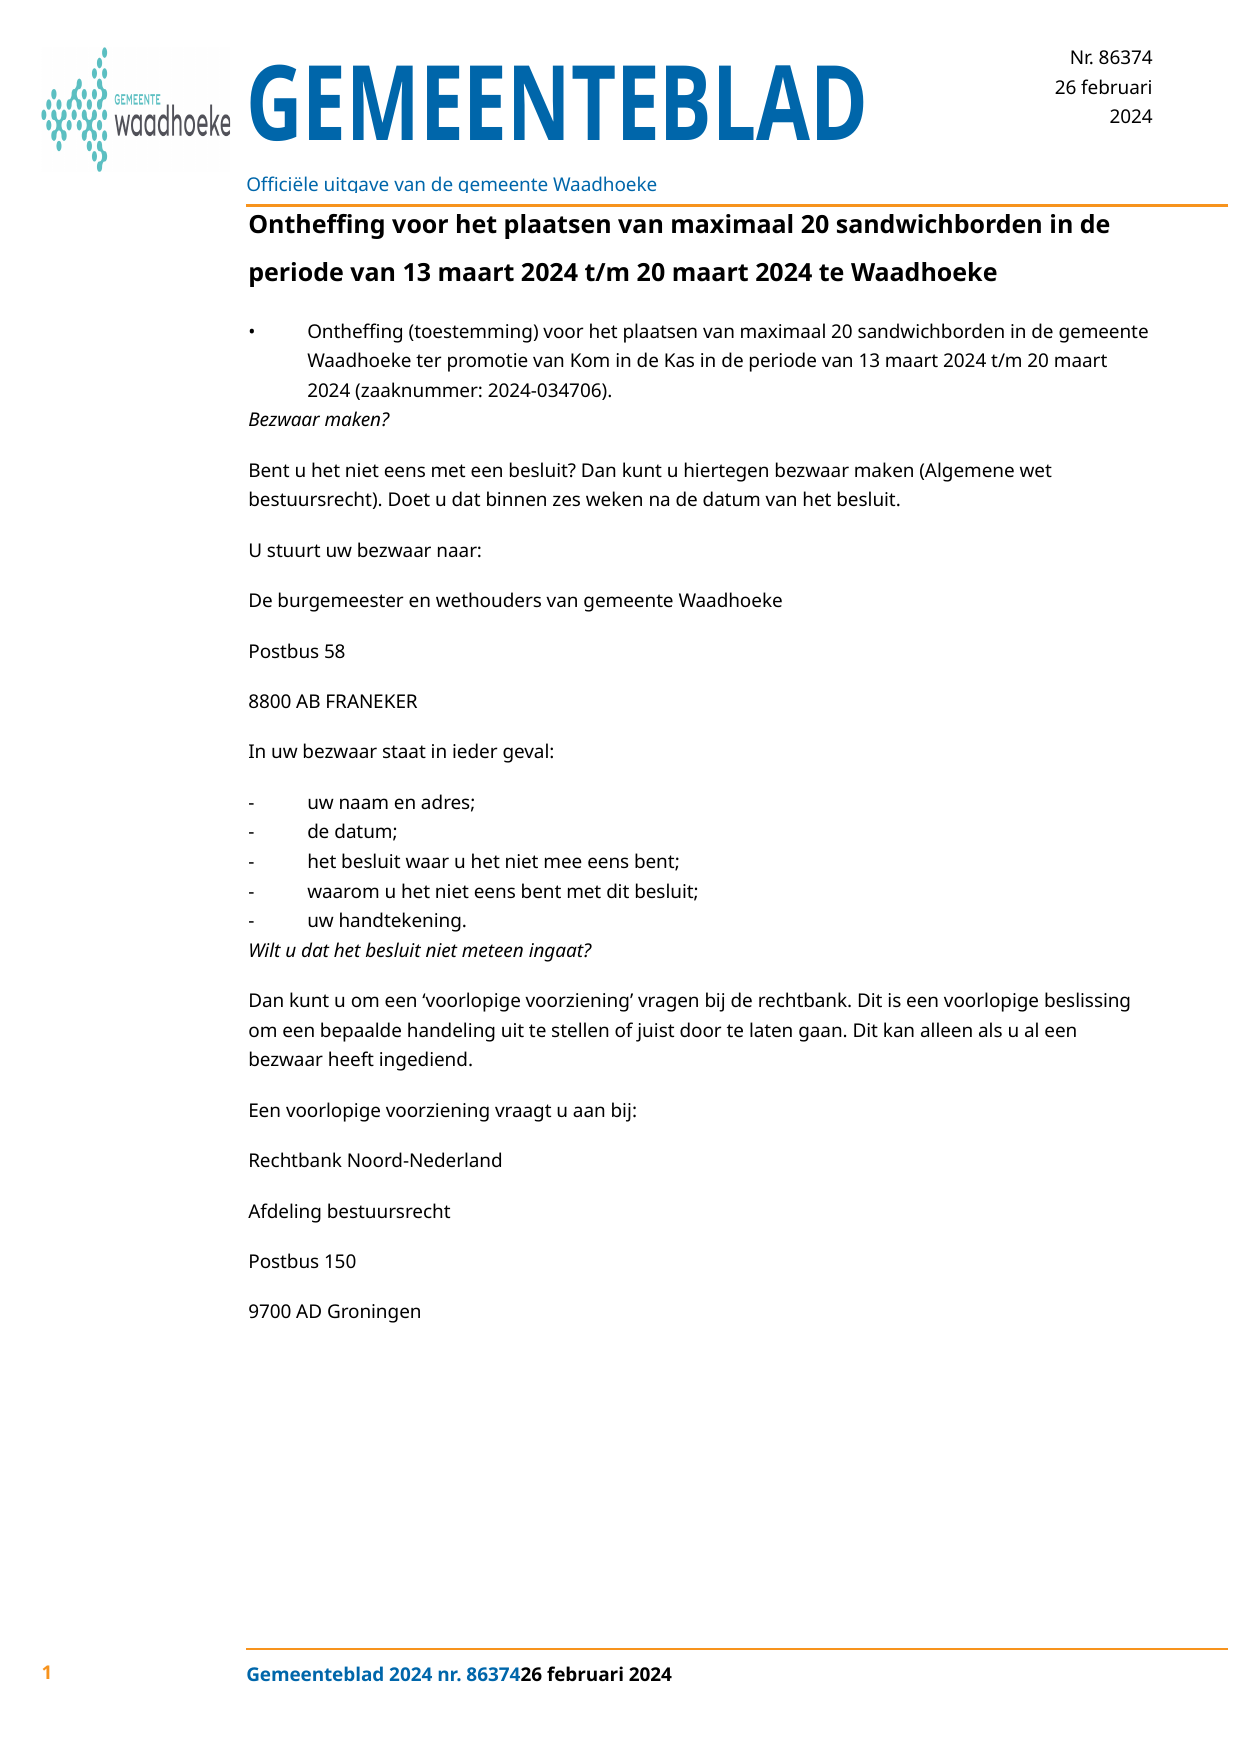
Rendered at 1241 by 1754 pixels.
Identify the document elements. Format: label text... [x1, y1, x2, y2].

picture [41, 47, 231, 172]
text 8800 AB FRANEKER [248, 688, 1152, 714]
text In uw bezwaar staat in ieder geval: [248, 739, 1152, 764]
list uw naam en adres; [248, 789, 1152, 815]
text Een voorlopige voorziening vraagt u aan bij: [248, 1097, 1152, 1123]
text 9700 AD Groningen [248, 1299, 1152, 1324]
list Ontheffing (toestemming) voor het plaatsen van maximaal 20 sandwichborden in de gemeente Waadhoeke ter promotie van Kom in de Kas in de periode van 13 maart 2024 t/m 20 maart 2024 (zaaknummer: 2024-034706). [248, 318, 1152, 403]
text Afdeling bestuursrecht [248, 1198, 1152, 1224]
text De burgemeester en wethouders van gemeente Waadhoeke [248, 587, 1152, 613]
list waarom u het niet eens bent met dit besluit; [248, 878, 1152, 904]
text Dan kunt u om een ‘voorlopige voorziening’ vragen bij de rechtbank. Dit is een voorlopige beslissing om een bepaalde handeling uit te stellen of juist door te laten gaan. Dit kan alleen als u al een bezwaar heeft ingediend. [248, 987, 1152, 1072]
text Wilt u dat het besluit niet meteen ingaat? [248, 937, 1152, 963]
text Postbus 58 [248, 638, 1152, 664]
text Ontheffing voor het plaatsen van maximaal 20 sandwichborden in de periode van 13 maart 2024 t/m 20 maart 2024 te Waadhoeke [248, 207, 1152, 288]
text Rechtbank Noord-Nederland [248, 1147, 1152, 1173]
list uw handtekening. [248, 907, 1152, 933]
text Bezwaar maken? [248, 407, 1152, 432]
text U stuurt uw bezwaar naar: [248, 537, 1152, 563]
list het besluit waar u het niet mee eens bent; [248, 848, 1152, 874]
text Postbus 150 [248, 1248, 1152, 1274]
list de datum; [248, 819, 1152, 844]
text Bent u het niet eens met een besluit? Dan kunt u hiertegen bezwaar maken (Algemene wet bestuursrecht). Doet u dat binnen zes weken na de datum van het besluit. [248, 457, 1152, 512]
